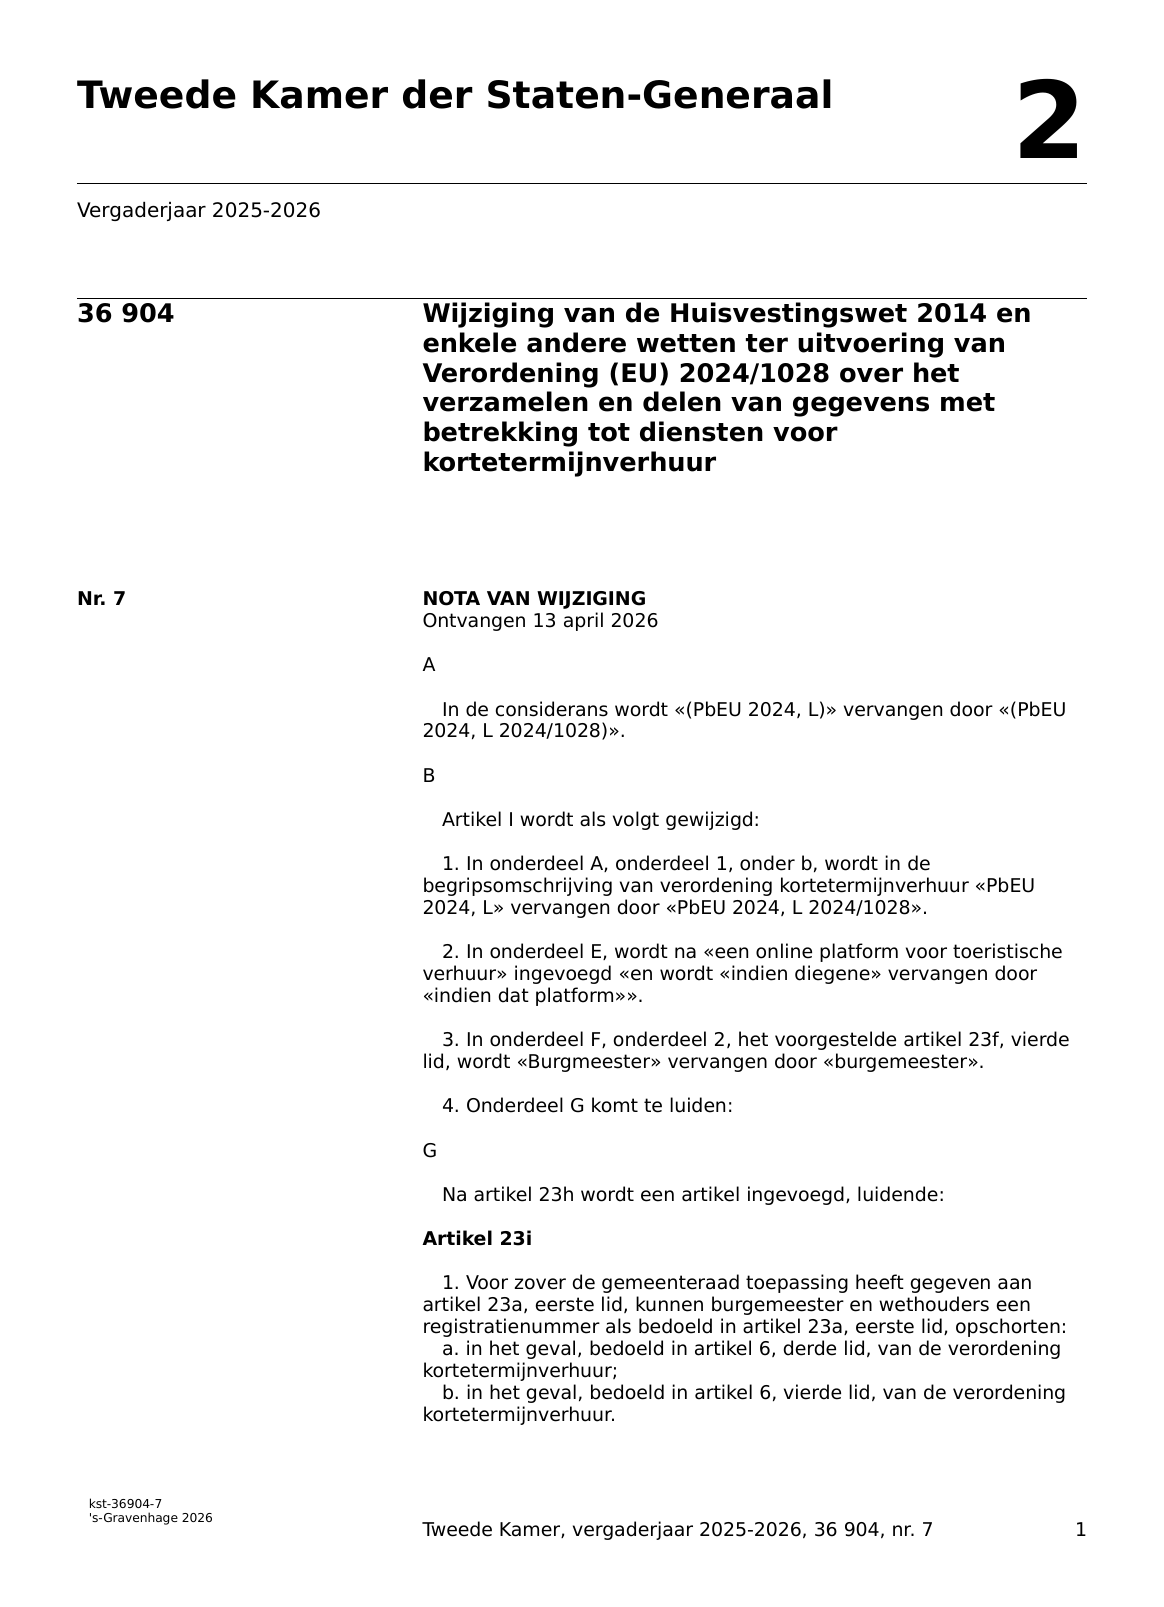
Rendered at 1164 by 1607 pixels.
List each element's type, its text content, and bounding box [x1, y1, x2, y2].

text kst-36904-7 [88, 1497, 323, 1511]
text b. in het geval, bedoeld in artikel 6, vierde lid, van de verordening kortetermijnverhuur. [422, 1382, 1087, 1426]
subtitle A [422, 654, 1087, 676]
text In de considerans wordt «(PbEU 2024, L)» vervangen door «(PbEU 2024, L 2024/1028)». [422, 698, 1087, 742]
subtitle Artikel 23i [422, 1228, 1087, 1250]
text 4. Onderdeel G komt te luiden: [422, 1095, 1087, 1117]
text 's-Gravenhage 2026 [88, 1511, 323, 1525]
subtitle G [422, 1139, 1087, 1161]
subtitle Nr. 7 NOTA VAN WIJZIGING [77, 588, 1087, 610]
table_cell Vergaderjaar 2025-2026 [77, 184, 1087, 298]
text Na artikel 23h wordt een artikel ingevoegd, luidende: [422, 1184, 1087, 1206]
table_header Tweede Kamer der Staten-Generaal [77, 59, 886, 183]
text Ontvangen 13 april 2026 [422, 610, 1087, 632]
subtitle B [422, 764, 1087, 787]
table_header 2 [886, 59, 1087, 183]
text 1. Voor zover de gemeenteraad toepassing heeft gegeven aan artikel 23a, eerste lid, kunnen burgemeester en wethouders een registratienummer als bedoeld in artikel 23a, eerste lid, opschorten: [422, 1272, 1087, 1338]
text 2. In onderdeel E, wordt na «een online platform voor toeristische verhuur» ingevoegd «en wordt «indien diegene» vervangen door «indien dat platform»». [422, 941, 1087, 1007]
text Artikel I wordt als volgt gewijzigd: [422, 809, 1087, 831]
subtitle 36 904 Wijziging van de Huisvestingswet 2014 en enkele andere wetten ter uitvoering van Verordening (EU) 2024/1028 over het verzamelen en delen van gegevens met betrekking tot diensten voor kortetermijnverhuur [77, 299, 1087, 477]
text 3. In onderdeel F, onderdeel 2, het voorgestelde artikel 23f, vierde lid, wordt «Burgmeester» vervangen door «burgemeester». [422, 1029, 1087, 1073]
text a. in het geval, bedoeld in artikel 6, derde lid, van de verordening kortetermijnverhuur; [422, 1338, 1087, 1382]
text 1. In onderdeel A, onderdeel 1, onder b, wordt in de begripsomschrijving van verordening kortetermijnverhuur «PbEU 2024, L» vervangen door «PbEU 2024, L 2024/1028». [422, 853, 1087, 919]
